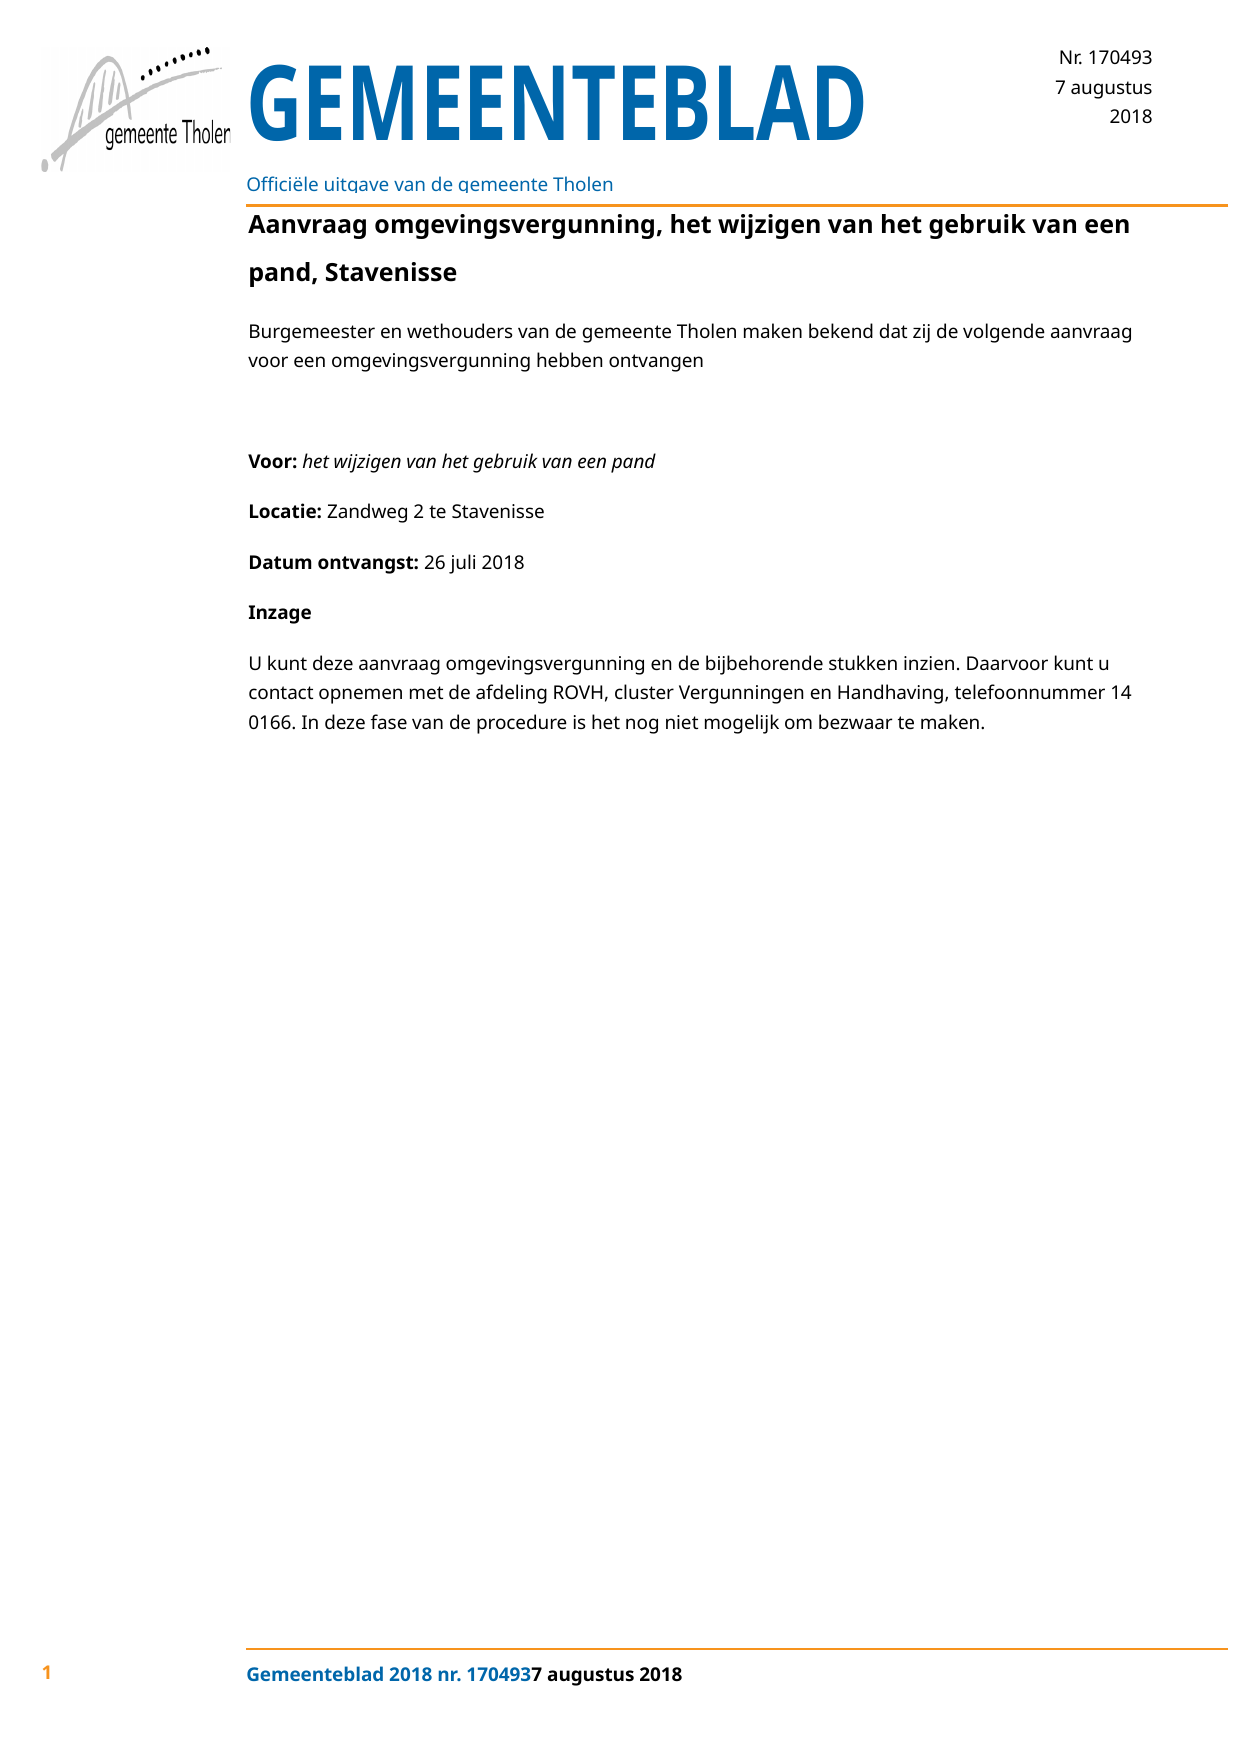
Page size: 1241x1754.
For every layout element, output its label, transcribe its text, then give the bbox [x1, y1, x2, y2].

picture [41, 47, 231, 172]
text U kunt deze aanvraag omgevingsvergunning en de bijbehorende stukken inzien. Daarvoor kunt u contact opnemen met de afdeling ROVH, cluster Vergunningen en Handhaving, telefoonnummer 14 0166. In deze fase van de procedure is het nog niet mogelijk om bezwaar te maken. [248, 650, 1152, 735]
text Aanvraag omgevingsvergunning, het wijzigen van het gebruik van een pand, Stavenisse [248, 207, 1152, 288]
text Locatie: Zandweg 2 te Stavenisse [248, 499, 1152, 524]
text Inzage [248, 599, 1152, 625]
text Burgemeester en wethouders van de gemeente Tholen maken bekend dat zij de volgende aanvraag voor een omgevingsvergunning hebben ontvangen [248, 318, 1152, 373]
text Datum ontvangst: 26 juli 2018 [248, 549, 1152, 575]
text Voor: het wijzigen van het gebruik van een pand [248, 448, 1152, 474]
